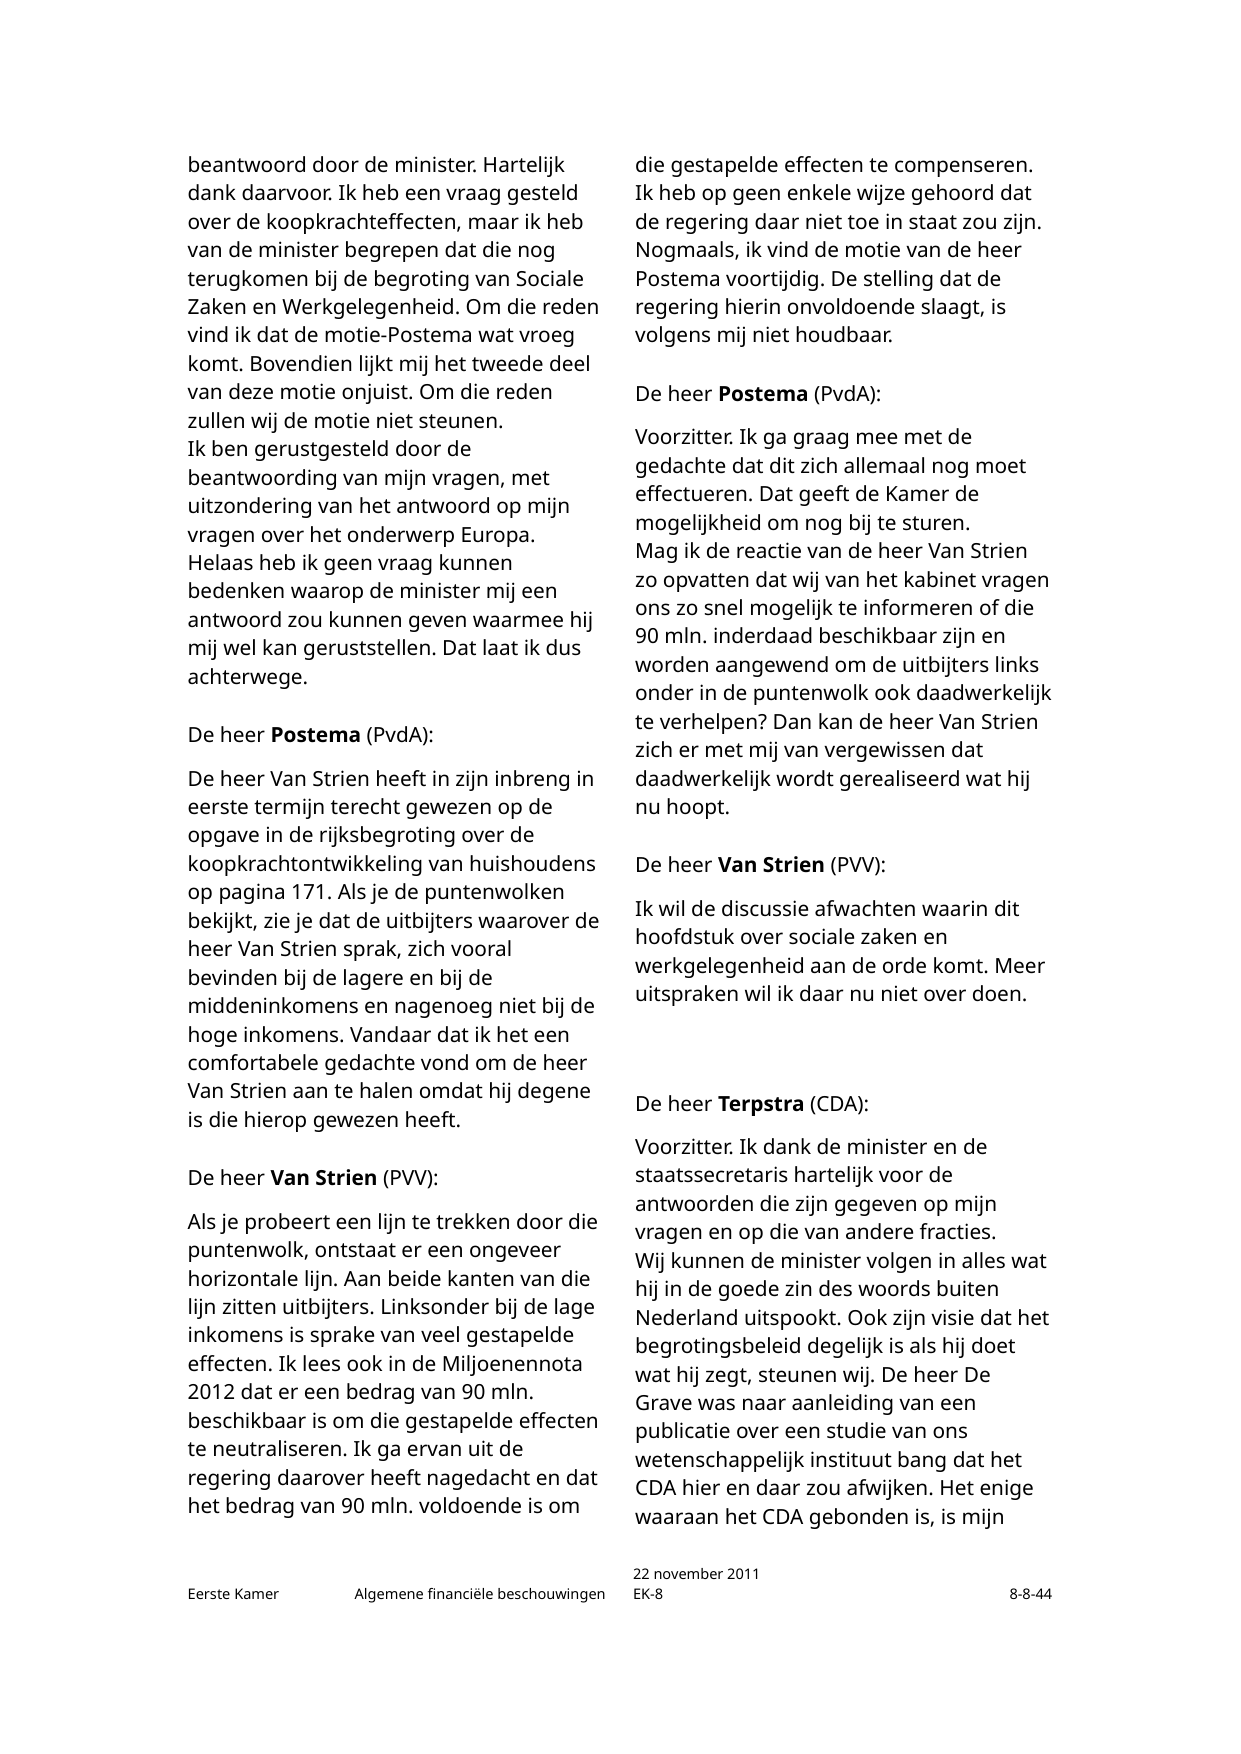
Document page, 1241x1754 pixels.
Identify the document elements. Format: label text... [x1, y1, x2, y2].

text De heer Van Strien (PVV): [635, 851, 1053, 879]
text Voorzitter. Ik dank de minister en de staatssecretaris hartelijk voor de antwoorden die zijn gegeven op mijn vragen en op die van andere fracties. [635, 1132, 1053, 1246]
text Ik wil de discussie afwachten waarin dit hoofdstuk over sociale zaken en werkgelegenheid aan de orde komt. Meer uitspraken wil ik daar nu niet over doen. [635, 894, 1053, 1008]
text  [635, 1038, 1053, 1066]
text De heer Postema (PvdA): [187, 720, 605, 749]
text beantwoord door de minister. Hartelijk dank daarvoor. Ik heb een vraag gesteld over de koopkrachteffecten, maar ik heb van de minister begrepen dat die nog terugkomen bij de begroting van Sociale Zaken en Werkgelegenheid. Om die reden vind ik dat de motie-Postema wat vroeg komt. Bovendien lijkt mij het tweede deel van deze motie onjuist. Om die reden zullen wij de motie niet steunen. [187, 150, 605, 434]
text Voorzitter. Ik ga graag mee met de gedachte dat dit zich allemaal nog moet effectueren. Dat geeft de Kamer de mogelijkheid om nog bij te sturen. [635, 422, 1053, 536]
text Ik ben gerustgesteld door de beantwoording van mijn vragen, met uitzondering van het antwoord op mijn vragen over het onderwerp Europa. Helaas heb ik geen vraag kunnen bedenken waarop de minister mij een antwoord zou kunnen geven waarmee hij mij wel kan geruststellen. Dat laat ik dus achterwege. [187, 434, 605, 690]
text De heer Postema (PvdA): [635, 379, 1053, 407]
text Wij kunnen de minister volgen in alles wat hij in de goede zin des woords buiten Nederland uitspookt. Ook zijn visie dat het begrotingsbeleid degelijk is als hij doet wat hij zegt, steunen wij. De heer De Grave was naar aanleiding van een publicatie over een studie van ons wetenschappelijk instituut bang dat het CDA hier en daar zou afwijken. Het enige waaraan het CDA gebonden is, is mijn [635, 1246, 1053, 1530]
text De heer Terpstra (CDA): [635, 1089, 1053, 1117]
text De heer Van Strien heeft in zijn inbreng in eerste termijn terecht gewezen op de opgave in de rijksbegroting over de koopkrachtontwikkeling van huishoudens op pagina 171. Als je de puntenwolken bekijkt, zie je dat de uitbijters waarover de heer Van Strien sprak, zich vooral bevinden bij de lagere en bij de middeninkomens en nagenoeg niet bij de hoge inkomens. Vandaar dat ik het een comfortabele gedachte vond om de heer Van Strien aan te halen omdat hij degene is die hierop gewezen heeft. [187, 764, 605, 1133]
text Mag ik de reactie van de heer Van Strien zo opvatten dat wij van het kabinet vragen ons zo snel mogelijk te informeren of die 90 mln. inderdaad beschikbaar zijn en worden aangewend om de uitbijters links onder in de puntenwolk ook daadwerkelijk te verhelpen? Dan kan de heer Van Strien zich er met mij van vergewissen dat daadwerkelijk wordt gerealiseerd wat hij nu hoopt. [635, 536, 1053, 821]
text Als je probeert een lijn te trekken door die puntenwolk, ontstaat er een ongeveer horizontale lijn. Aan beide kanten van die lijn zitten uitbijters. Linksonder bij de lage inkomens is sprake van veel gestapelde effecten. Ik lees ook in de Miljoenennota 2012 dat er een bedrag van 90 mln. beschikbaar is om die gestapelde effecten te neutraliseren. Ik ga ervan uit de regering daarover heeft nagedacht en dat het bedrag van 90 mln. voldoende is om [187, 1207, 605, 1520]
text De heer Van Strien (PVV): [187, 1163, 605, 1192]
text die gestapelde effecten te compenseren. Ik heb op geen enkele wijze gehoord dat de regering daar niet toe in staat zou zijn. Nogmaals, ik vind de motie van de heer Postema voortijdig. De stelling dat de regering hierin onvoldoende slaagt, is volgens mij niet houdbaar. [635, 150, 1053, 349]
